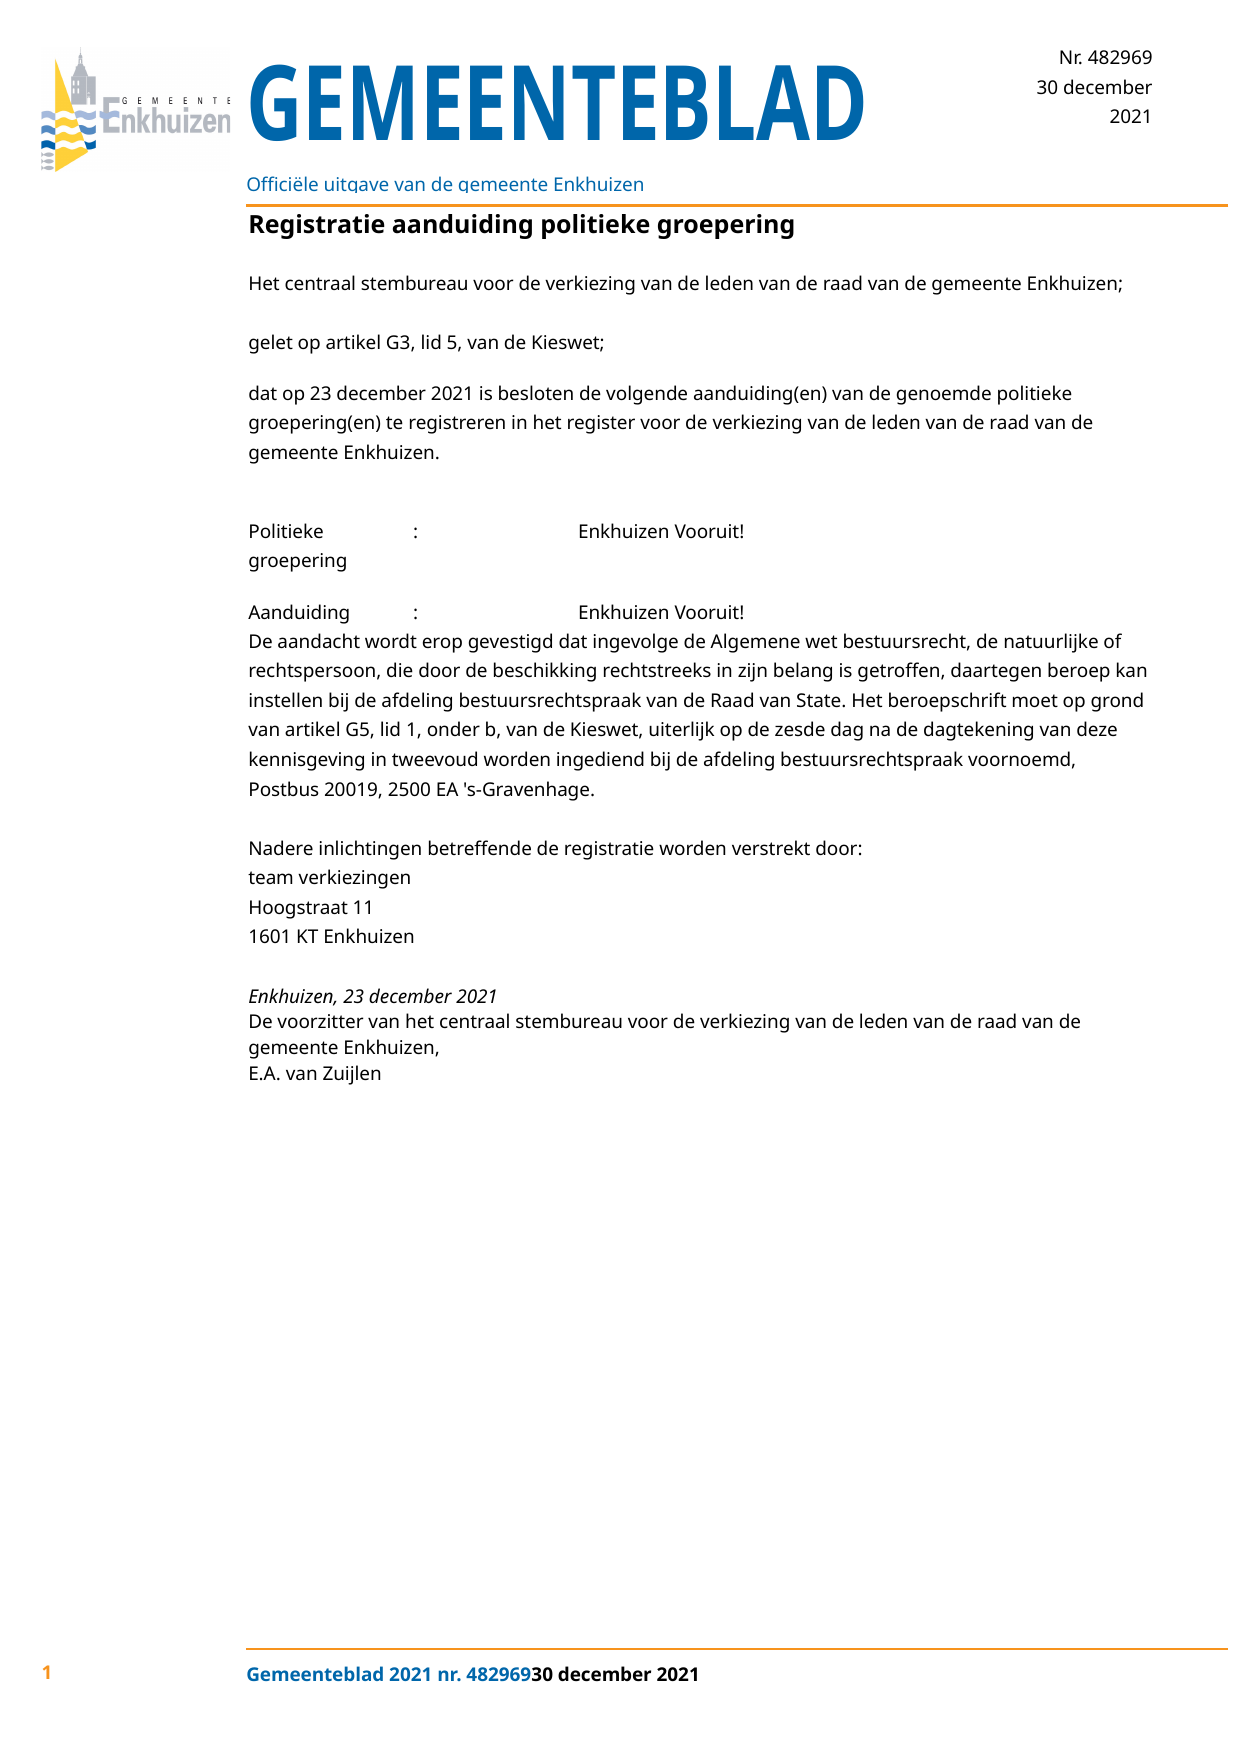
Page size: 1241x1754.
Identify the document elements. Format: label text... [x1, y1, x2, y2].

text dat op 23 december 2021 is besloten de volgende aanduiding(en) van de genoemde politieke groepering(en) te registreren in het register voor de verkiezing van de leden van de raad van de gemeente Enkhuizen. [248, 380, 1152, 465]
text De voorzitter van het centraal stembureau voor de verkiezing van de leden van de raad van de gemeente Enkhuizen, [248, 1009, 1152, 1060]
table_cell [248, 573, 1152, 599]
table_header Enkhuizen Vooruit! [578, 518, 1152, 573]
text team verkiezingen [248, 864, 1152, 890]
text 1601 KT Enkhuizen [248, 924, 1152, 949]
table_cell Aanduiding [248, 599, 413, 625]
text Hoogstraat 11 [248, 894, 1152, 920]
table_header : [413, 518, 578, 573]
table_header Politieke groepering [248, 518, 413, 573]
text E.A. van Zuijlen [248, 1060, 1152, 1086]
text De aandacht wordt erop gevestigd dat ingevolge de Algemene wet bestuursrecht, de natuurlijke of rechtspersoon, die door de beschikking rechtstreeks in zijn belang is getroffen, daartegen beroep kan instellen bij de afdeling bestuursrechtspraak van de Raad van State. Het beroepschrift moet op grond van artikel G5, lid 1, onder b, van de Kieswet, uiterlijk op de zesde dag na de dagtekening van deze kennisgeving in tweevoud worden ingediend bij de afdeling bestuursrechtspraak voornoemd, Postbus 20019, 2500 EA 's-Gravenhage. [248, 628, 1152, 802]
text Nadere inlichtingen betreffende de registratie worden verstrekt door: [248, 835, 1152, 861]
picture [41, 47, 231, 172]
table_cell Enkhuizen Vooruit! [578, 599, 1152, 625]
table_cell : [413, 599, 578, 625]
text Het centraal stembureau voor de verkiezing van de leden van de raad van de gemeente Enkhuizen; [248, 270, 1152, 296]
text Registratie aanduiding politieke groepering [248, 207, 1152, 241]
text gelet op artikel G3, lid 5, van de Kieswet; [248, 329, 1152, 355]
text Enkhuizen, 23 december 2021 [248, 983, 1152, 1009]
